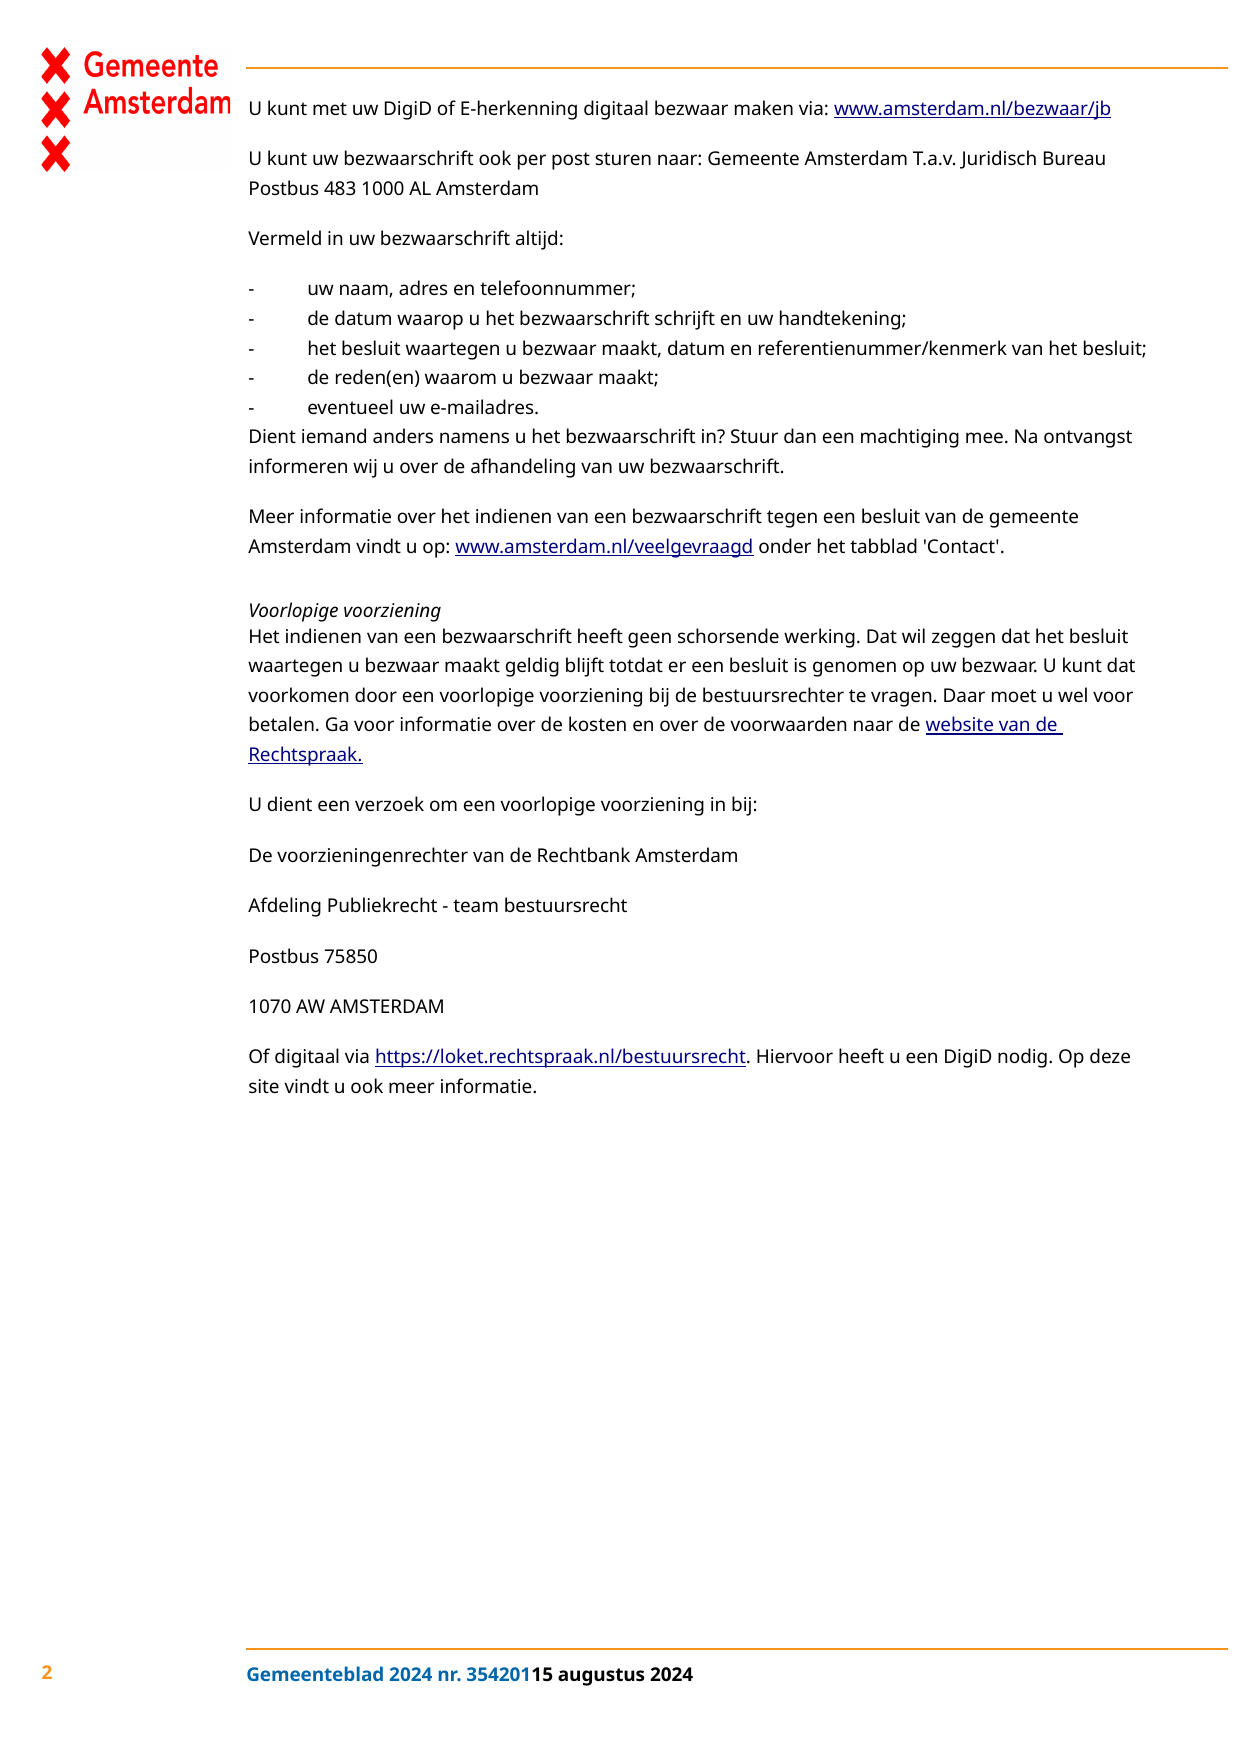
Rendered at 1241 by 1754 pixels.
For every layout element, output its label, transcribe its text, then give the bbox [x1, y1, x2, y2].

text Vermeld in uw bezwaarschrift altijd: [248, 225, 1152, 251]
text Het indienen van een bezwaarschrift heeft geen schorsende werking. Dat wil zeggen dat het besluit waartegen u bezwaar maakt geldig blijft totdat er een besluit is genomen op uw bezwaar. U kunt dat voorkomen door een voorlopige voorziening bij de bestuursrechter te vragen. Daar moet u wel voor betalen. Ga voor informatie over de kosten en over de voorwaarden naar de website van de Rechtspraak. [248, 623, 1152, 767]
list de reden(en) waarom u bezwaar maakt; [248, 364, 1152, 390]
list de datum waarop u het bezwaarschrift schrijft en uw handtekening; [248, 305, 1152, 331]
text Afdeling Publiekrecht - team bestuursrecht [248, 892, 1152, 918]
text U kunt met uw DigiD of E-herkenning digitaal bezwaar maken via: www.amsterdam.nl/bezwaar/jb [248, 95, 1152, 121]
list eventueel uw e-mailadres. [248, 394, 1152, 420]
list het besluit waartegen u bezwaar maakt, datum en referentienummer/kenmerk van het besluit; [248, 335, 1152, 361]
text U dient een verzoek om een voorlopige voorziening in bij: [248, 792, 1152, 817]
text U kunt uw bezwaarschrift ook per post sturen naar: Gemeente Amsterdam T.a.v. Juridisch Bureau Postbus 483 1000 AL Amsterdam [248, 145, 1152, 201]
text Of digitaal via https://loket.rechtspraak.nl/bestuursrecht. Hiervoor heeft u een DigiD nodig. Op deze site vindt u ook meer informatie. [248, 1044, 1152, 1099]
text 1070 AW AMSTERDAM [248, 993, 1152, 1019]
picture [41, 47, 231, 172]
text Meer informatie over het indienen van een bezwaarschrift tegen een besluit van de gemeente Amsterdam vindt u op: www.amsterdam.nl/veelgevraagd onder het tabblad 'Contact'. [248, 503, 1152, 559]
text De voorzieningenrechter van de Rechtbank Amsterdam [248, 842, 1152, 868]
text Dient iemand anders namens u het bezwaarschrift in? Stuur dan een machtiging mee. Na ontvangst informeren wij u over de afhandeling van uw bezwaarschrift. [248, 423, 1152, 479]
list uw naam, adres en telefoonnummer; [248, 276, 1152, 301]
text Postbus 75850 [248, 943, 1152, 968]
text Voorlopige voorziening [248, 597, 1152, 623]
